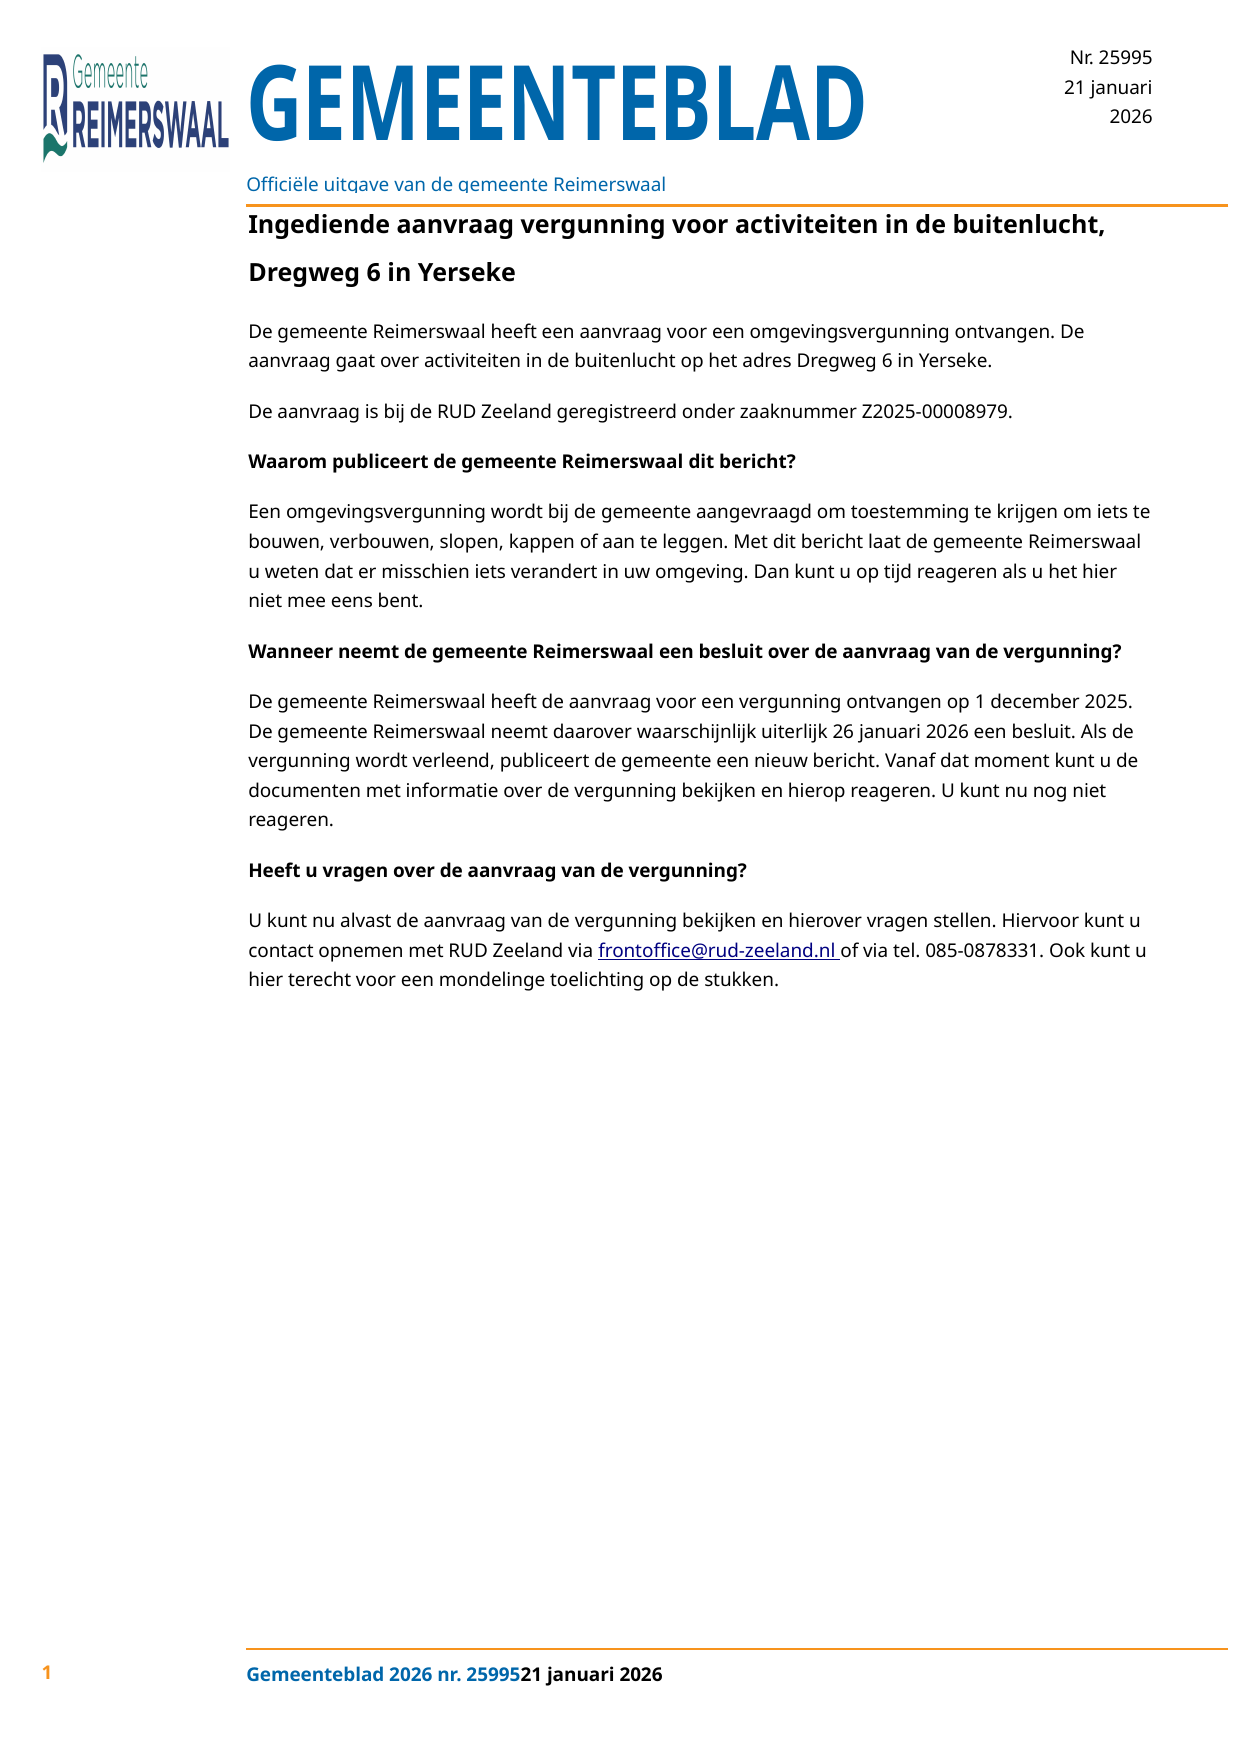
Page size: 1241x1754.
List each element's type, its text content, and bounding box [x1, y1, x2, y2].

text U kunt nu alvast de aanvraag van de vergunning bekijken en hierover vragen stellen. Hiervoor kunt u contact opnemen met RUD Zeeland via frontoffice@rud-zeeland.nl of via tel. 085-0878331. Ook kunt u hier terecht voor een mondelinge toelichting op de stukken. [248, 907, 1152, 992]
picture [41, 47, 231, 172]
text Ingediende aanvraag vergunning voor activiteiten in de buitenlucht, Dregweg 6 in Yerseke [248, 207, 1152, 288]
text De aanvraag is bij de RUD Zeeland geregistreerd onder zaaknummer Z2025-00008979. [248, 398, 1152, 424]
text Een omgevingsvergunning wordt bij de gemeente aangevraagd om toestemming te krijgen om iets te bouwen, verbouwen, slopen, kappen of aan te leggen. Met dit bericht laat de gemeente Reimerswaal u weten dat er misschien iets verandert in uw omgeving. Dan kunt u op tijd reageren als u het hier niet mee eens bent. [248, 499, 1152, 613]
text Wanneer neemt de gemeente Reimerswaal een besluit over de aanvraag van de vergunning? [248, 638, 1152, 664]
text De gemeente Reimerswaal heeft een aanvraag voor een omgevingsvergunning ontvangen. De aanvraag gaat over activiteiten in de buitenlucht op het adres Dregweg 6 in Yerseke. [248, 318, 1152, 373]
text De gemeente Reimerswaal heeft de aanvraag voor een vergunning ontvangen op 1 december 2025. De gemeente Reimerswaal neemt daarover waarschijnlijk uiterlijk 26 januari 2026 een besluit. Als de vergunning wordt verleend, publiceert de gemeente een nieuw bericht. Vanaf dat moment kunt u de documenten met informatie over de vergunning bekijken en hierop reageren. U kunt nu nog niet reageren. [248, 688, 1152, 832]
text Waarom publiceert de gemeente Reimerswaal dit bericht? [248, 448, 1152, 474]
text Heeft u vragen over de aanvraag van de vergunning? [248, 857, 1152, 883]
